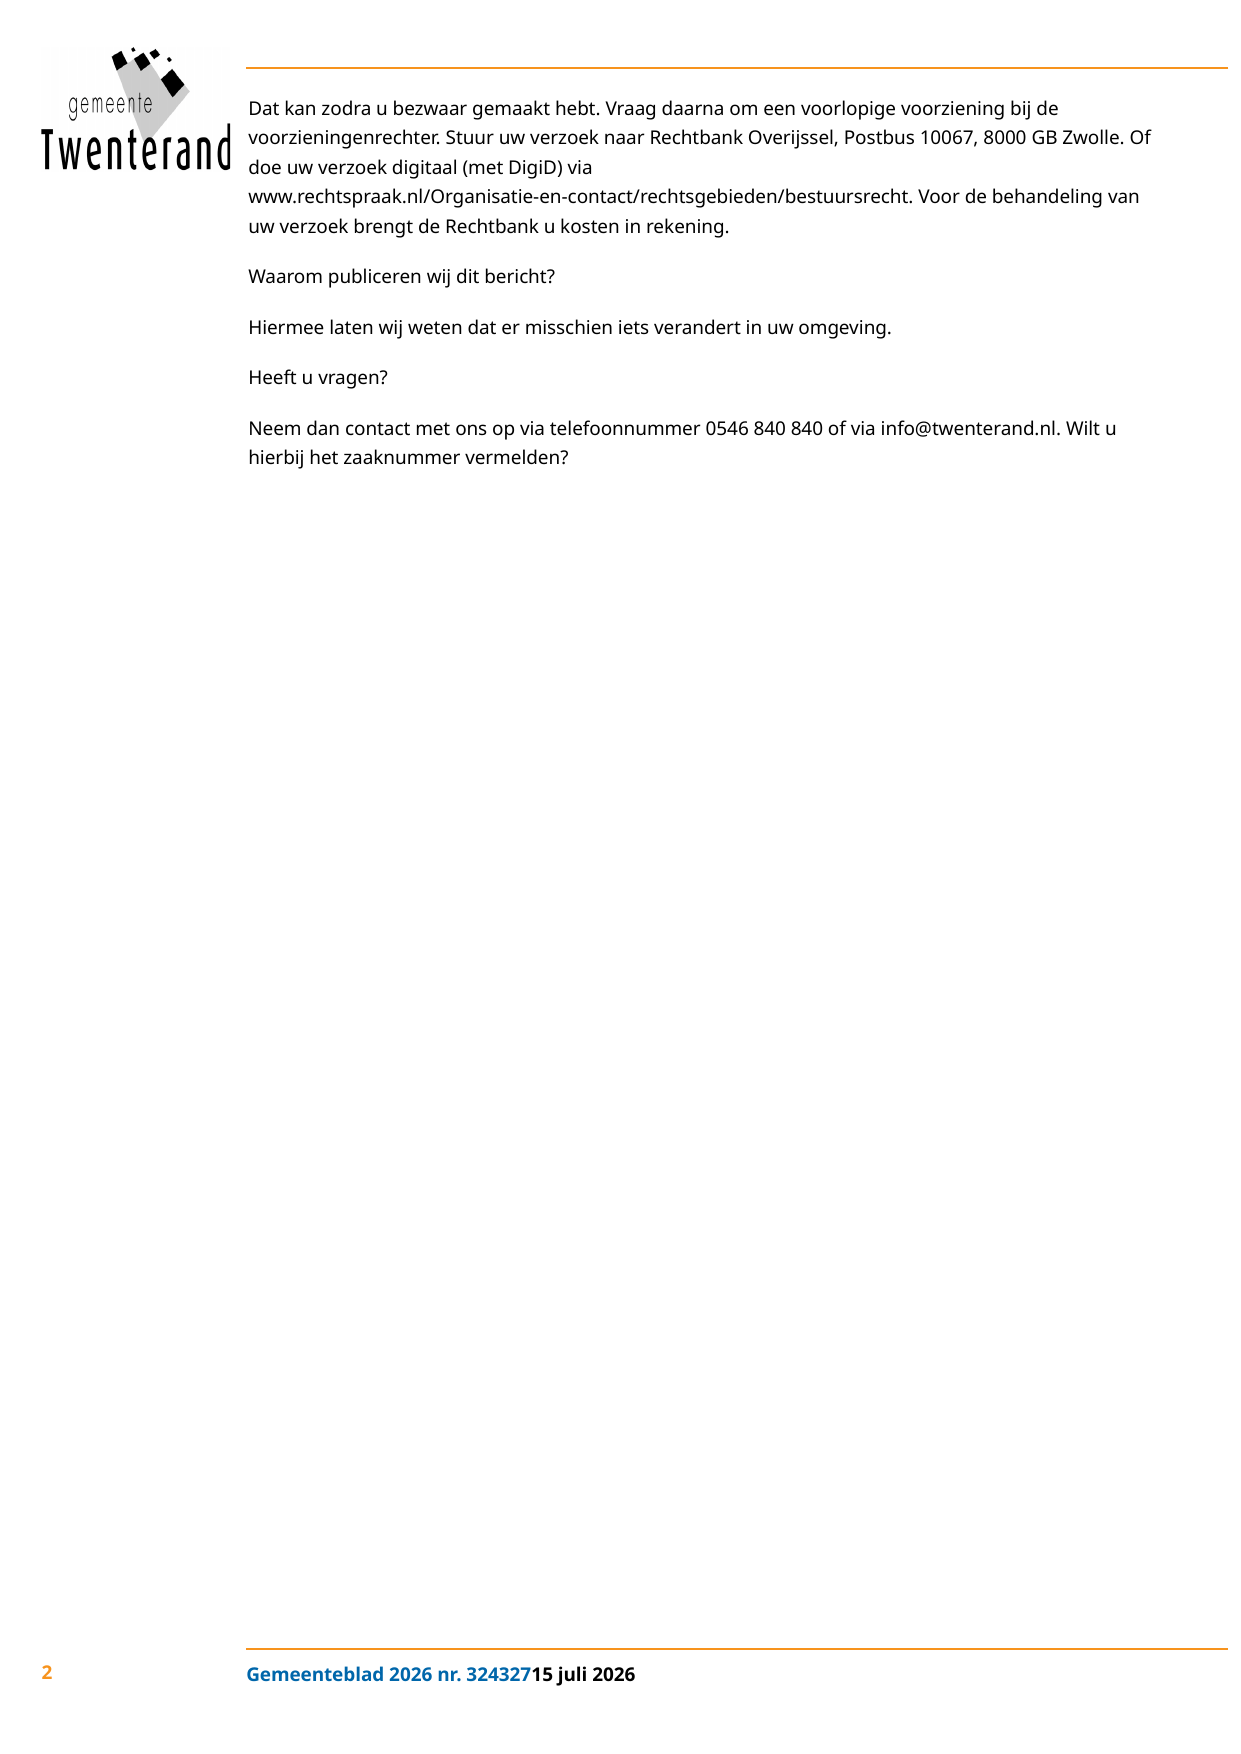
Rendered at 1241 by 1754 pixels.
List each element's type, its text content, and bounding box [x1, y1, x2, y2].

text Hiermee laten wij weten dat er misschien iets verandert in uw omgeving. [248, 314, 1152, 340]
text Waarom publiceren wij dit bericht? [248, 263, 1152, 289]
text Heeft u vragen? [248, 364, 1152, 390]
picture [41, 47, 231, 172]
text Neem dan contact met ons op via telefoonnummer 0546 840 840 of via info@twenterand.nl. Wilt u hierbij het zaaknummer vermelden? [248, 415, 1152, 470]
text Dat kan zodra u bezwaar gemaakt hebt. Vraag daarna om een voorlopige voorziening bij de voorzieningenrechter. Stuur uw verzoek naar Rechtbank Overijssel, Postbus 10067, 8000 GB Zwolle. Of doe uw verzoek digitaal (met DigiD) via www.rechtspraak.nl/Organisatie-en-contact/rechtsgebieden/bestuursrecht. Voor de behandeling van uw verzoek brengt de Rechtbank u kosten in rekening. [248, 95, 1152, 239]
